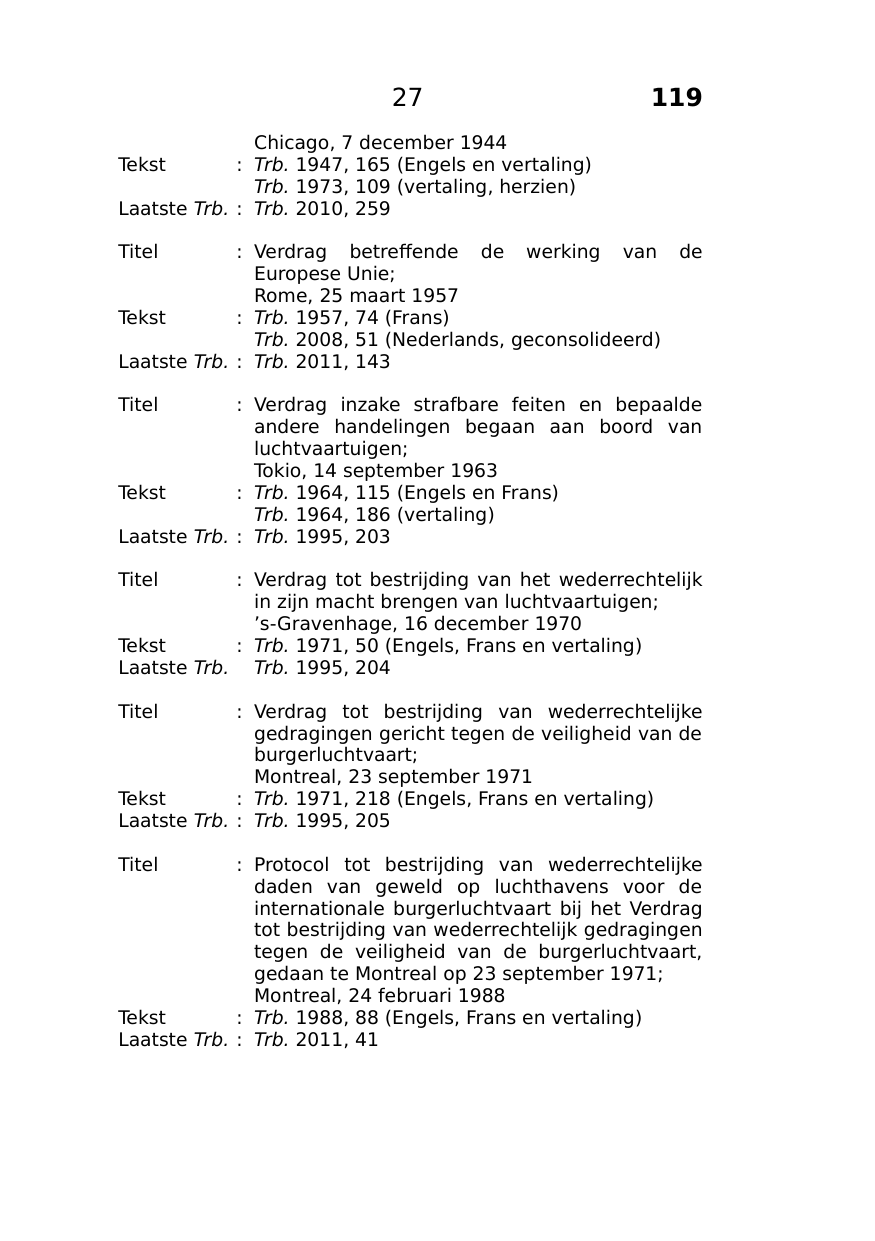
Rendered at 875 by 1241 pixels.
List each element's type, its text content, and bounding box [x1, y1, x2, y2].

table_cell [254, 832, 703, 854]
table_cell Trb. 2011, 41 [254, 1029, 703, 1051]
table_cell [254, 679, 703, 701]
table_cell [118, 679, 236, 701]
table_cell Trb. 1995, 205 [254, 810, 703, 832]
table_cell [236, 832, 254, 854]
table_cell : [236, 482, 254, 526]
table_cell Trb. 1957, 74 (Frans) Trb. 2008, 51 (Nederlands, geconsolideerd) [254, 307, 703, 351]
table_cell : [236, 810, 254, 832]
table_cell Laatste Trb. [118, 198, 236, 219]
table_cell : [236, 198, 254, 219]
table_cell : [236, 394, 254, 482]
table_cell Verdrag tot bestrijding van wederrechtelijke gedragingen gericht tegen de veiligheid van de burgerluchtvaart; Montreal, 23 september 1971 [254, 701, 703, 788]
table_cell Trb. 1964, 115 (Engels en Frans) Trb. 1964, 186 (vertaling) [254, 482, 703, 526]
table_cell : [236, 635, 254, 657]
table_cell Titel [118, 394, 236, 482]
table_cell Trb. 1988, 88 (Engels, Frans en vertaling) [254, 1007, 703, 1029]
table_cell Laatste Trb. [118, 1029, 236, 1051]
table_cell Titel [118, 569, 236, 635]
table_header [236, 132, 254, 154]
table_cell [236, 679, 254, 701]
table_cell : [236, 1007, 254, 1029]
table_cell [236, 219, 254, 241]
table_cell Verdrag inzake strafbare feiten en bepaalde andere handelingen begaan aan boord van luchtvaartuigen; Tokio, 14 september 1963 [254, 394, 703, 482]
table_cell : [236, 1029, 254, 1051]
table_cell : [236, 307, 254, 351]
table_cell : [236, 788, 254, 810]
table_cell Verdrag tot bestrijding van het wederrechtelijk in zijn macht brengen van luchtvaartuigen; ’s-Gravenhage, 16 december 1970 [254, 569, 703, 635]
table_cell Laatste Trb. [118, 657, 236, 679]
table_cell Laatste Trb. [118, 526, 236, 547]
table_cell Protocol tot bestrijding van wederrechtelijke daden van geweld op luchthavens voor de internationale burgerluchtvaart bij het Verdrag tot bestrijding van wederrechtelijk gedragingen tegen de veiligheid van de burgerluchtvaart, gedaan te Montreal op 23 september 1971; Montreal, 24 februari 1988 [254, 854, 703, 1007]
table_cell [236, 548, 254, 569]
table_cell Trb. 1971, 218 (Engels, Frans en vertaling) [254, 788, 703, 810]
table_cell [118, 219, 236, 241]
table_cell : [236, 701, 254, 788]
table_cell Laatste Trb. [118, 810, 236, 832]
table_header [118, 132, 236, 154]
table_cell [236, 373, 254, 394]
table_cell Laatste Trb. [118, 351, 236, 372]
table_cell Verdrag betreffende de werking van de Europese Unie; Rome, 25 maart 1957 [254, 241, 703, 307]
table_cell Titel [118, 701, 236, 788]
table_cell [254, 219, 703, 241]
table_cell Trb. 2010, 259 [254, 198, 703, 219]
table_cell Tekst [118, 307, 236, 351]
table_cell : [236, 351, 254, 372]
table_cell : [236, 854, 254, 1007]
table_cell Tekst [118, 482, 236, 526]
table_cell [118, 548, 236, 569]
table_cell [118, 832, 236, 854]
table_cell Tekst [118, 154, 236, 197]
table_cell : [236, 154, 254, 197]
table_cell : [236, 569, 254, 635]
table_cell [254, 548, 703, 569]
table_cell [236, 657, 254, 679]
table_cell Tekst [118, 635, 236, 657]
table_cell Trb. 1995, 204 [254, 657, 703, 679]
table_cell Trb. 2011, 143 [254, 351, 703, 372]
table_cell Trb. 1995, 203 [254, 526, 703, 547]
table_cell [254, 373, 703, 394]
table_cell Titel [118, 854, 236, 1007]
table_header Chicago, 7 december 1944 [254, 132, 703, 154]
table_cell Titel [118, 241, 236, 307]
table_cell : [236, 526, 254, 547]
table_cell Tekst [118, 1007, 236, 1029]
table_cell Trb. 1947, 165 (Engels en vertaling) Trb. 1973, 109 (vertaling, herzien) [254, 154, 703, 197]
table_cell Tekst [118, 788, 236, 810]
table_cell : [236, 241, 254, 307]
table_cell Trb. 1971, 50 (Engels, Frans en vertaling) [254, 635, 703, 657]
table_cell [118, 373, 236, 394]
